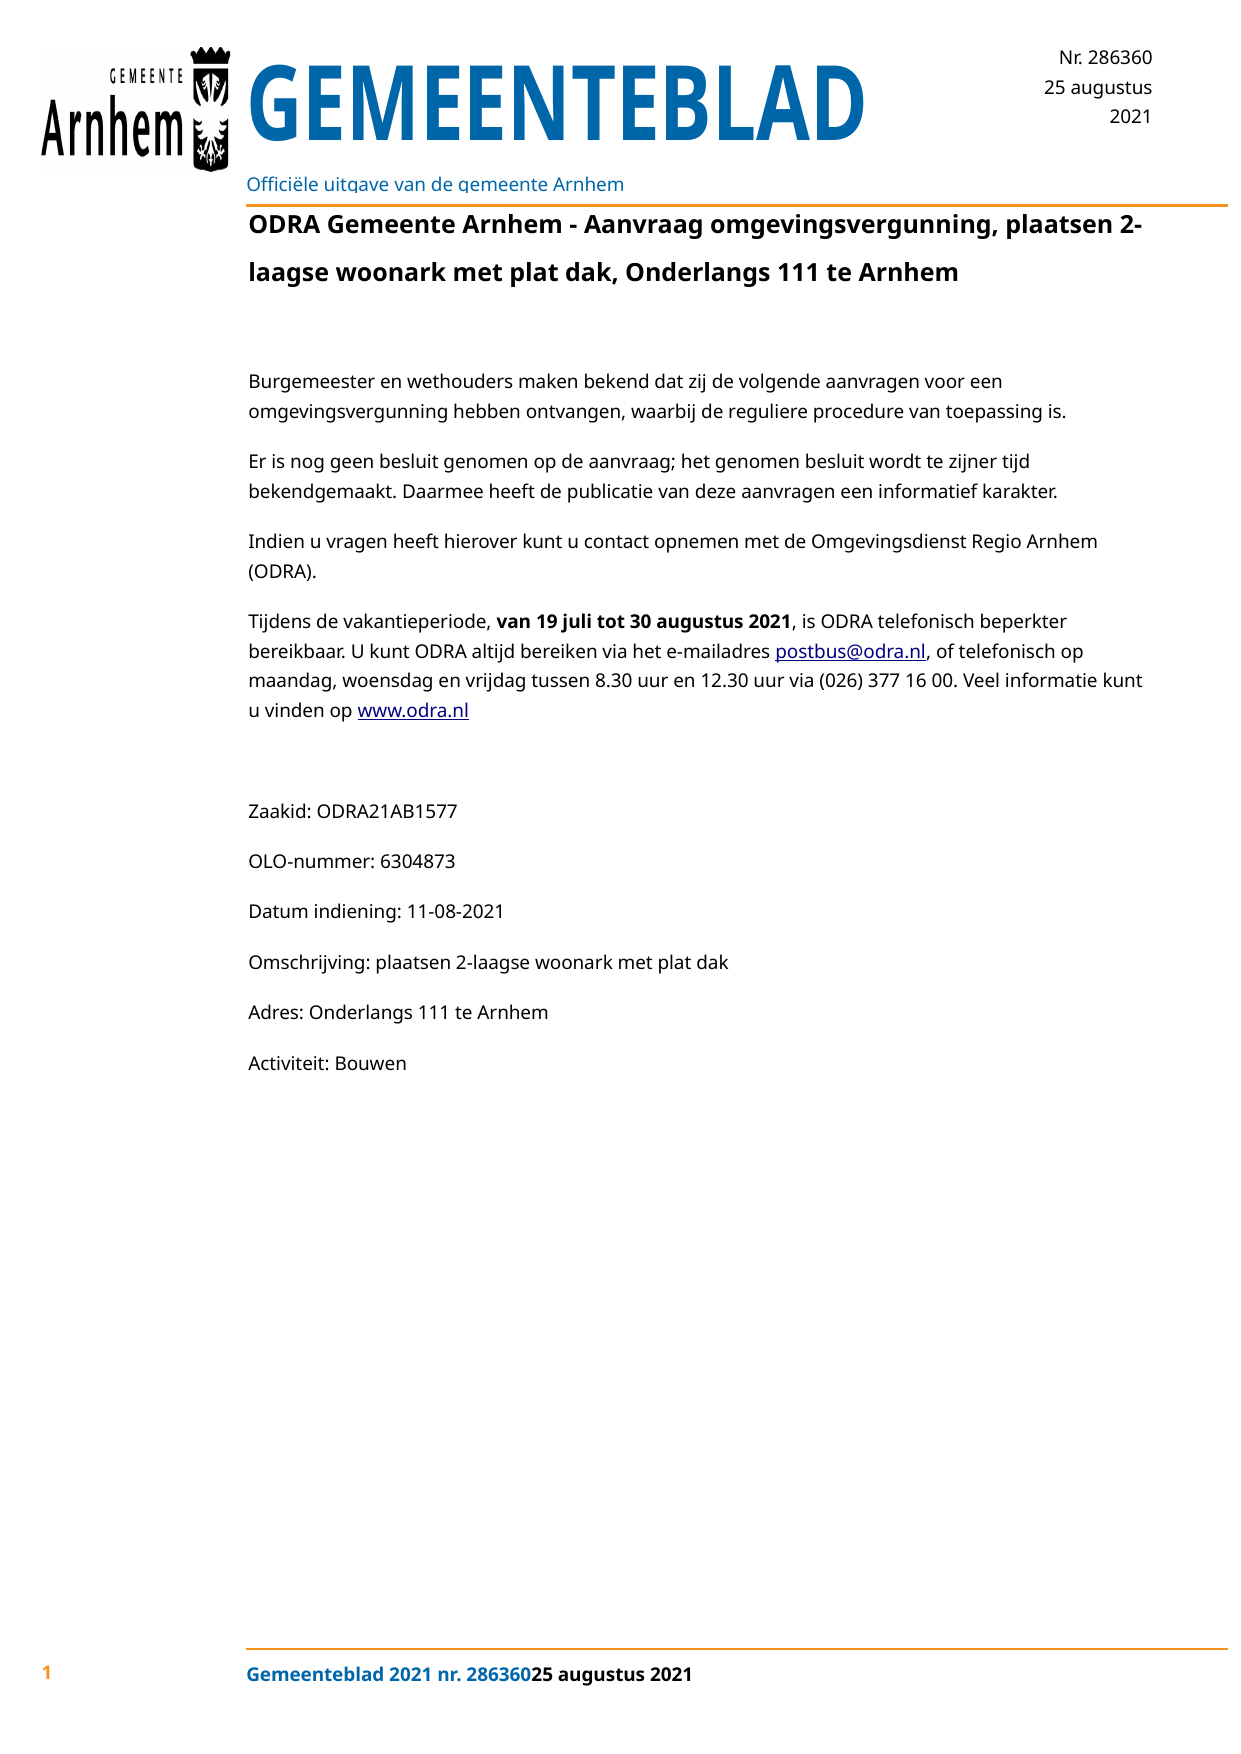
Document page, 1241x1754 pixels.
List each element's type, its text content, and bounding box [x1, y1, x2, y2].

picture [41, 47, 231, 172]
text Burgemeester en wethouders maken bekend dat zij de volgende aanvragen voor een omgevingsvergunning hebben ontvangen, waarbij de reguliere procedure van toepassing is. [248, 368, 1152, 424]
text Datum indiening: 11-08-2021 [248, 899, 1152, 924]
text Adres: Onderlangs 111 te Arnhem [248, 999, 1152, 1025]
text Omschrijving: plaatsen 2-laagse woonark met plat dak [248, 949, 1152, 975]
text Er is nog geen besluit genomen op de aanvraag; het genomen besluit wordt te zijner tijd bekendgemaakt. Daarmee heeft de publicatie van deze aanvragen een informatief karakter. [248, 448, 1152, 504]
text Indien u vragen heeft hierover kunt u contact opnemen met de Omgevingsdienst Regio Arnhem (ODRA). [248, 528, 1152, 584]
text Tijdens de vakantieperiode, van 19 juli tot 30 augustus 2021, is ODRA telefonisch beperkter bereikbaar. U kunt ODRA altijd bereiken via het e-mailadres postbus@odra.nl, of telefonisch op maandag, woensdag en vrijdag tussen 8.30 uur en 12.30 uur via (026) 377 16 00. Veel informatie kunt u vinden op www.odra.nl [248, 608, 1152, 723]
text ODRA Gemeente Arnhem - Aanvraag omgevingsvergunning, plaatsen 2-laagse woonark met plat dak, Onderlangs 111 te Arnhem [248, 207, 1152, 288]
text Activiteit: Bouwen [248, 1050, 1152, 1076]
text Zaakid: ODRA21AB1577 [248, 798, 1152, 824]
text OLO-nummer: 6304873 [248, 848, 1152, 874]
